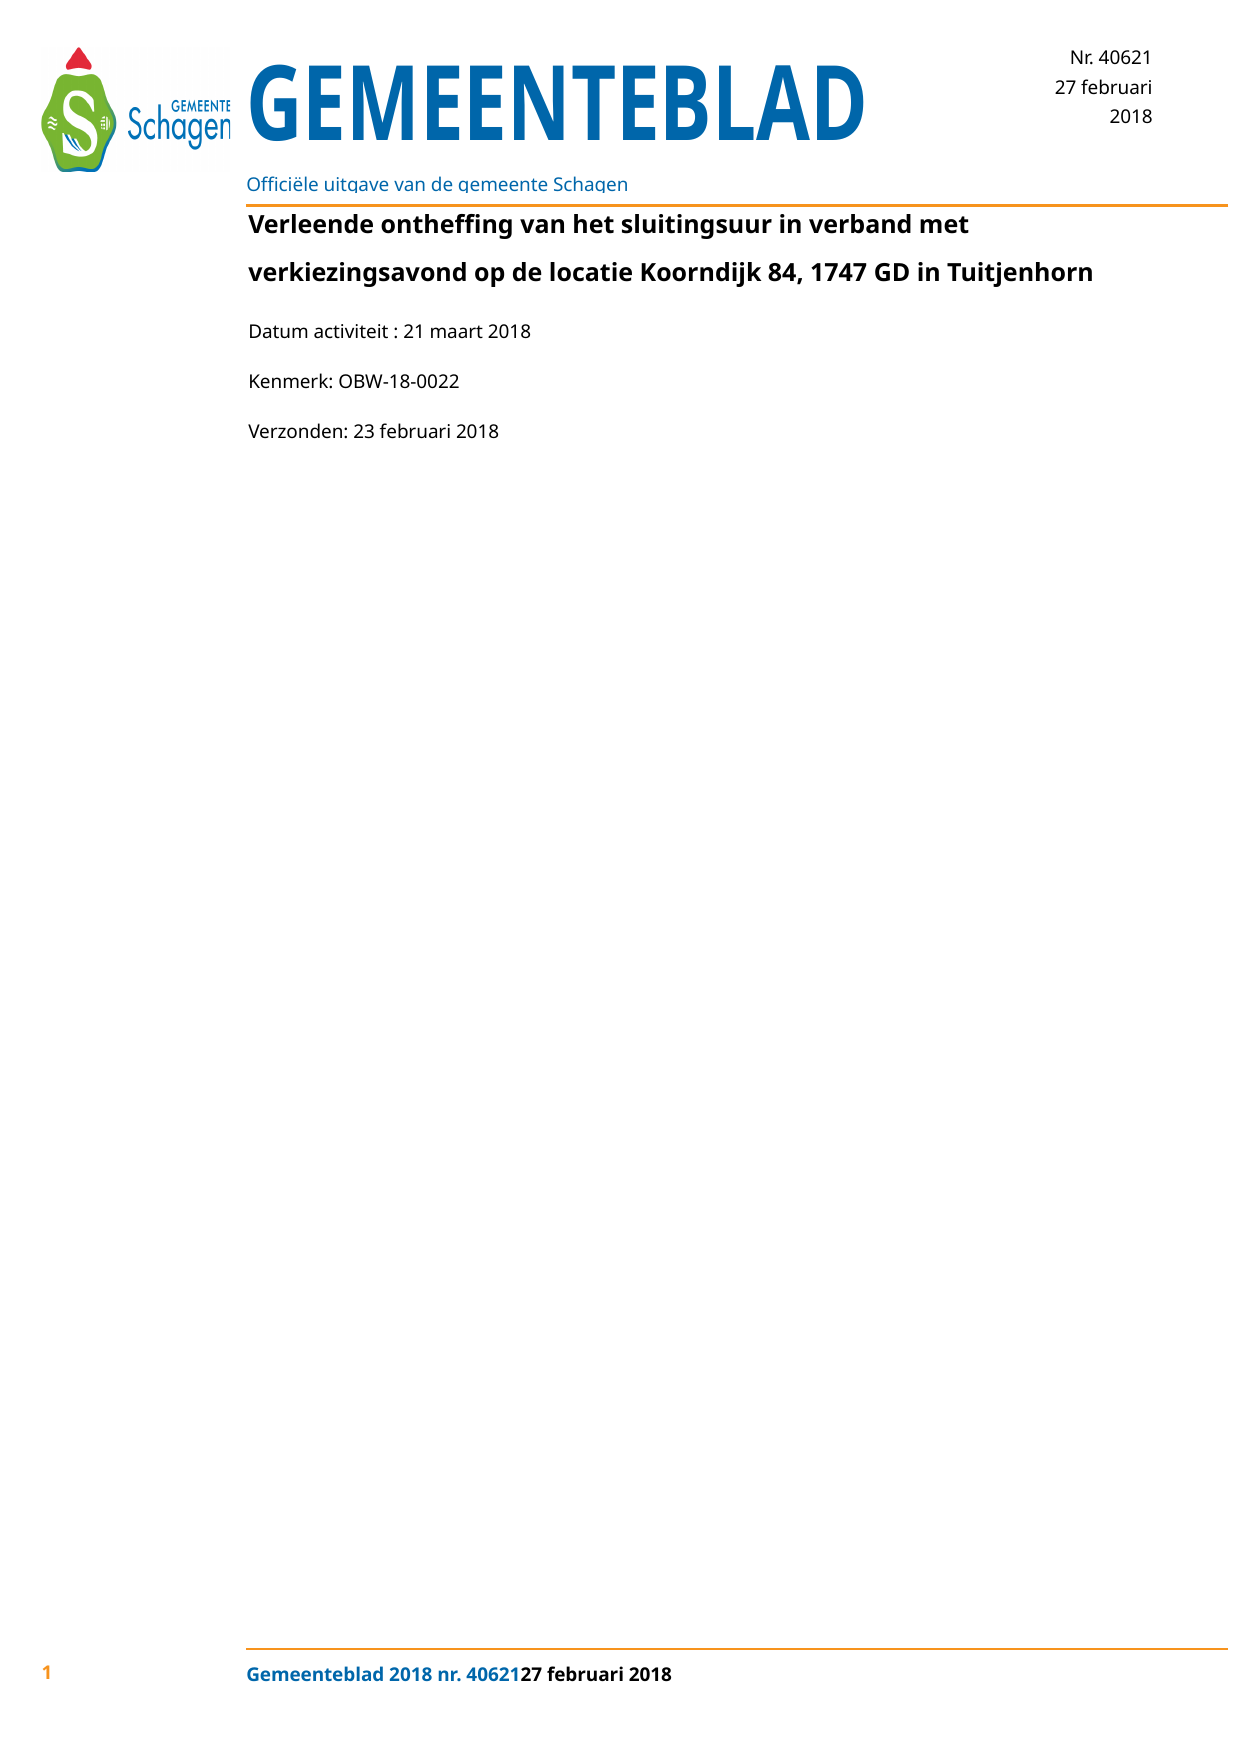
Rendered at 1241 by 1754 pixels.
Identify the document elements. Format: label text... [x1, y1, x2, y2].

text Datum activiteit : 21 maart 2018 [248, 318, 1152, 344]
picture [41, 47, 231, 172]
text Verleende ontheffing van het sluitingsuur in verband met verkiezingsavond op de locatie Koorndijk 84, 1747 GD in Tuitjenhorn [248, 207, 1152, 288]
text Verzonden: 23 februari 2018 [248, 419, 1152, 444]
text Kenmerk: OBW-18-0022 [248, 368, 1152, 394]
